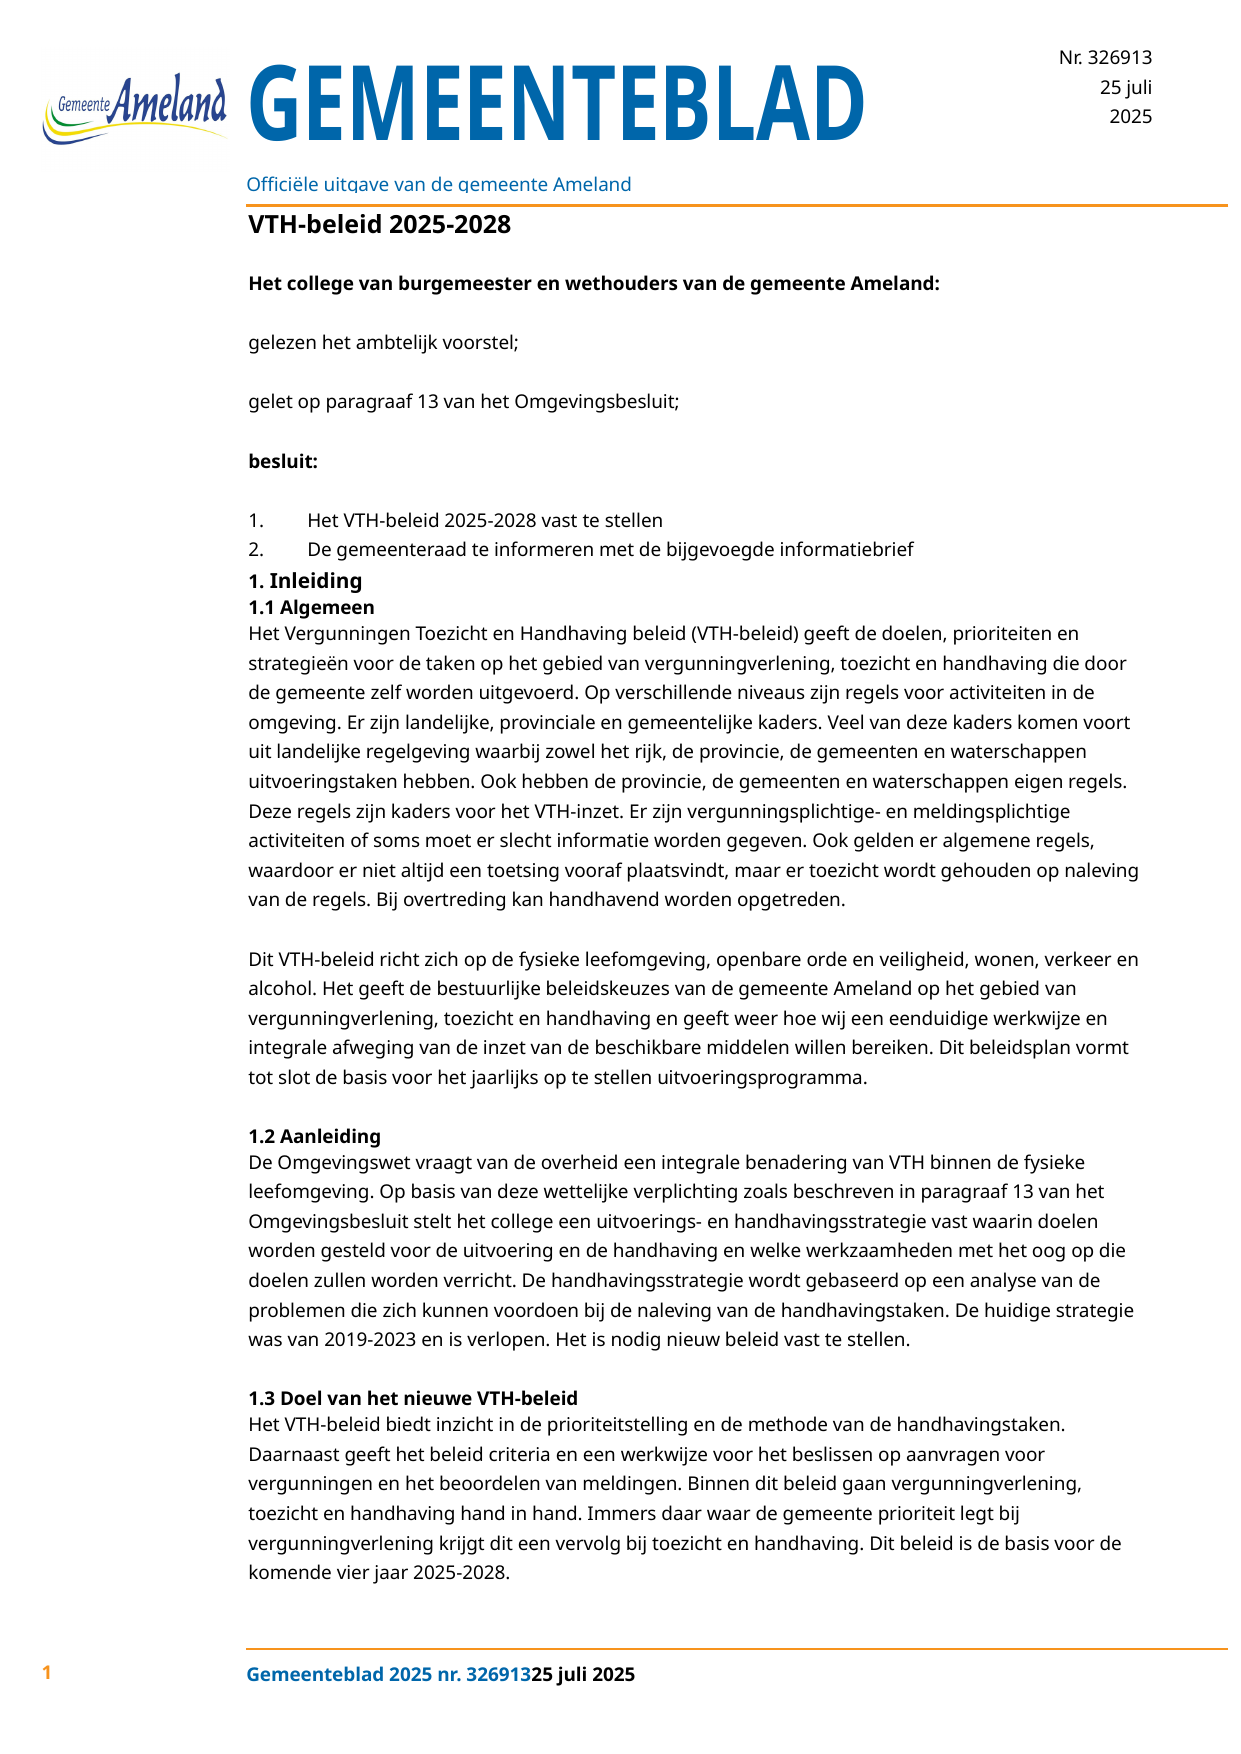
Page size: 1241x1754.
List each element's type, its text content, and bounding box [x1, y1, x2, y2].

list Het VTH-beleid 2025-2028 vast te stellen [248, 507, 1152, 533]
text VTH-beleid 2025-2028 [248, 207, 1152, 241]
list De gemeenteraad te informeren met de bijgevoegde informatiebrief [248, 537, 1152, 562]
text 1.3 Doel van het nieuwe VTH-beleid [248, 1386, 1152, 1411]
text 1. Inleiding [248, 566, 1152, 594]
picture [41, 47, 231, 172]
text besluit: [248, 448, 1152, 473]
text Dit VTH-beleid richt zich op de fysieke leefomgeving, openbare orde en veiligheid, wonen, verkeer en alcohol. Het geeft de bestuurlijke beleidskeuzes van de gemeente Ameland op het gebied van vergunningverlening, toezicht en handhaving en geeft weer hoe wij een eenduidige werkwijze en integrale afweging van de inzet van de beschikbare middelen willen bereiken. Dit beleidsplan vormt tot slot de basis voor het jaarlijks op te stellen uitvoeringsprogramma. [248, 946, 1152, 1090]
text Het VTH-beleid biedt inzicht in de prioriteitstelling en de methode van de handhavingstaken. Daarnaast geeft het beleid criteria en een werkwijze voor het beslissen op aanvragen voor vergunningen en het beoordelen van meldingen. Binnen dit beleid gaan vergunningverlening, toezicht en handhaving hand in hand. Immers daar waar de gemeente prioriteit legt bij vergunningverlening krijgt dit een vervolg bij toezicht en handhaving. Dit beleid is de basis voor de komende vier jaar 2025-2028. [248, 1411, 1152, 1585]
text Het college van burgemeester en wethouders van de gemeente Ameland: [248, 270, 1152, 296]
text De Omgevingswet vraagt van de overheid een integrale benadering van VTH binnen de fysieke leefomgeving. Op basis van deze wettelijke verplichting zoals beschreven in paragraaf 13 van het Omgevingsbesluit stelt het college een uitvoerings- en handhavingsstrategie vast waarin doelen worden gesteld voor de uitvoering en de handhaving en welke werkzaamheden met het oog op die doelen zullen worden verricht. De handhavingsstrategie wordt gebaseerd op een analyse van de problemen die zich kunnen voordoen bij de naleving van de handhavingstaken. De huidige strategie was van 2019-2023 en is verlopen. Het is nodig nieuw beleid vast te stellen. [248, 1149, 1152, 1352]
text gelet op paragraaf 13 van het Omgevingsbesluit; [248, 389, 1152, 414]
text Het Vergunningen Toezicht en Handhaving beleid (VTH-beleid) geeft de doelen, prioriteiten en strategieën voor de taken op het gebied van vergunningverlening, toezicht en handhaving die door de gemeente zelf worden uitgevoerd. Op verschillende niveaus zijn regels voor activiteiten in de omgeving. Er zijn landelijke, provinciale en gemeentelijke kaders. Veel van deze kaders komen voort uit landelijke regelgeving waarbij zowel het rijk, de provincie, de gemeenten en waterschappen uitvoeringstaken hebben. Ook hebben de provincie, de gemeenten en waterschappen eigen regels. Deze regels zijn kaders voor het VTH-inzet. Er zijn vergunningsplichtige- en meldingsplichtige activiteiten of soms moet er slecht informatie worden gegeven. Ook gelden er algemene regels, waardoor er niet altijd een toetsing vooraf plaatsvindt, maar er toezicht wordt gehouden op naleving van de regels. Bij overtreding kan handhavend worden opgetreden. [248, 620, 1152, 912]
text 1.1 Algemeen [248, 594, 1152, 620]
text 1.2 Aanleiding [248, 1123, 1152, 1149]
text gelezen het ambtelijk voorstel; [248, 329, 1152, 355]
